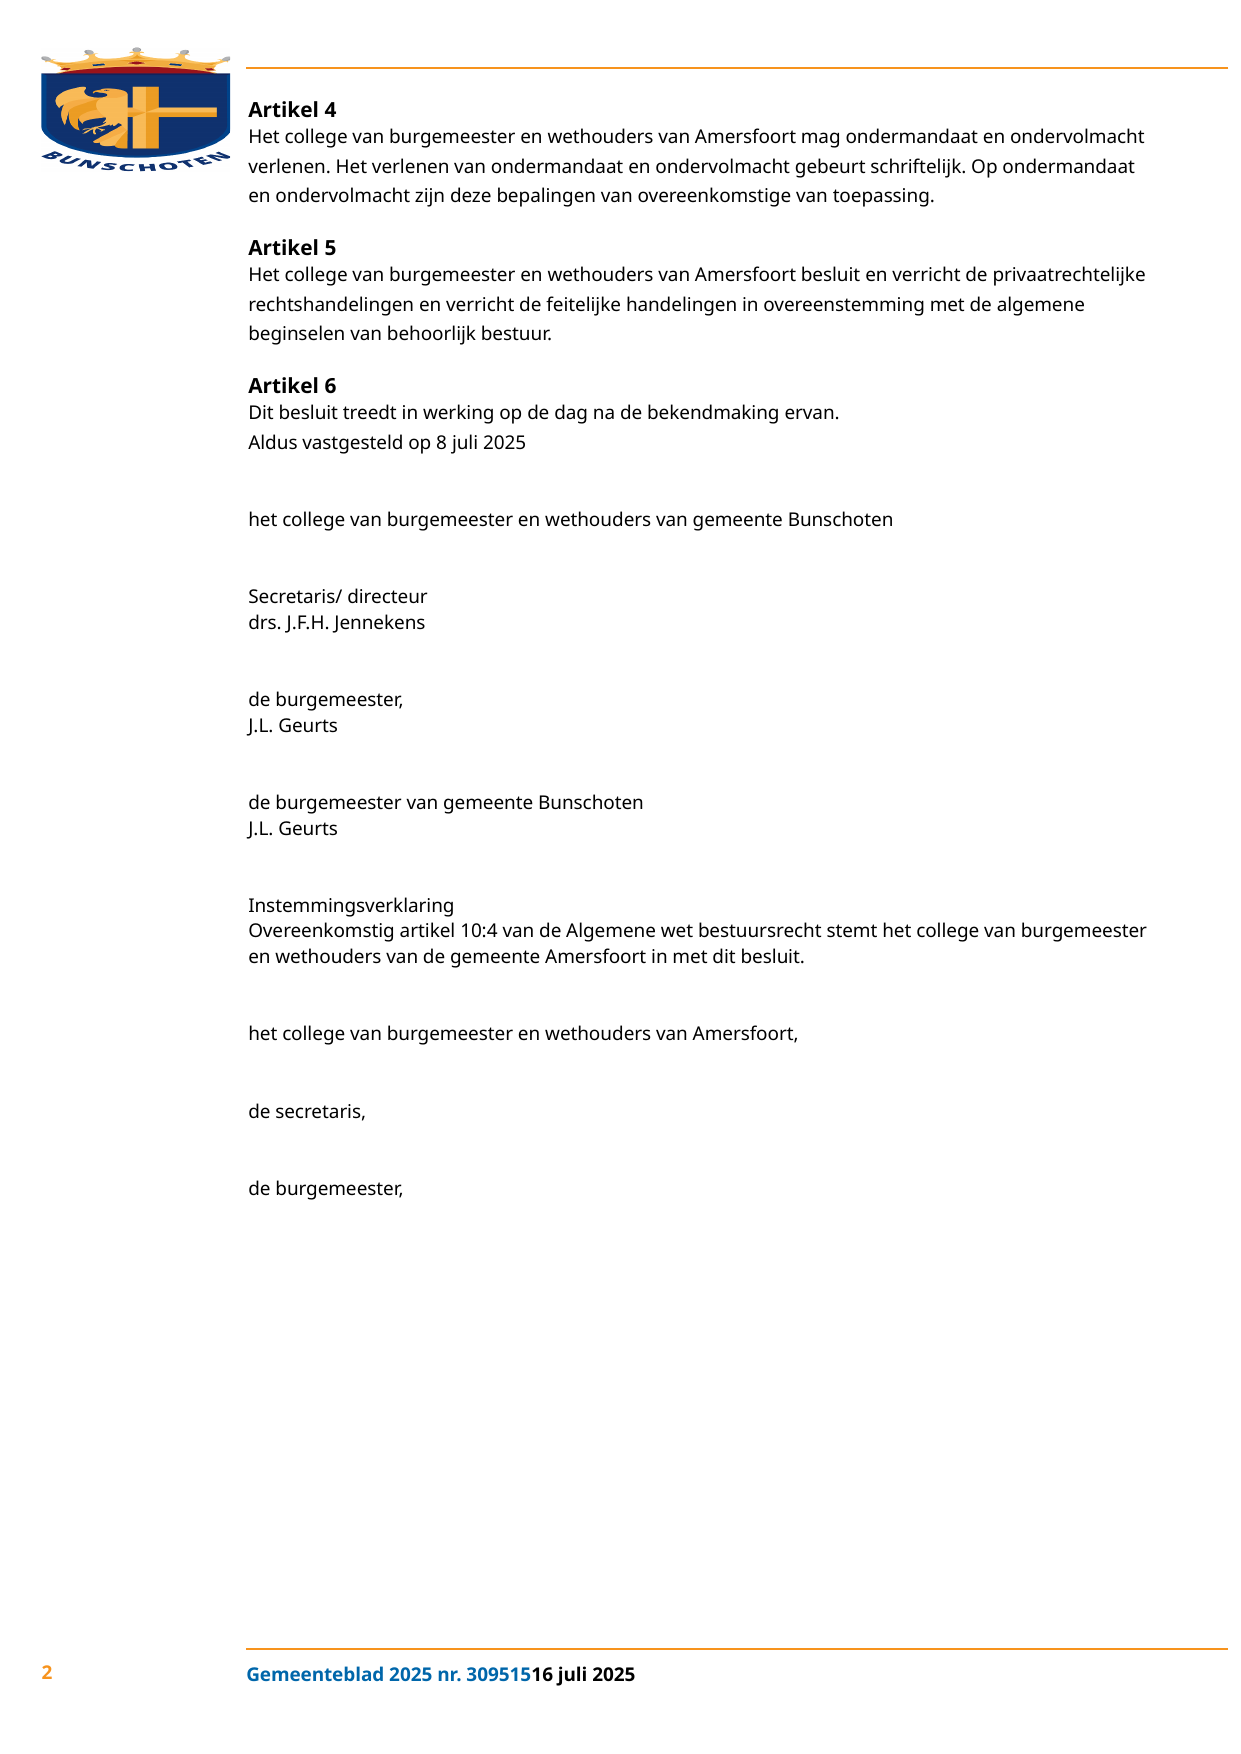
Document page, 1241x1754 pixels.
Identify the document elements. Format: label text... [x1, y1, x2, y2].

text Overeenkomstig artikel 10:4 van de Algemene wet bestuursrecht stemt het college van burgemeester en wethouders van de gemeente Amersfoort in met dit besluit. [248, 918, 1152, 969]
text Artikel 4 [248, 95, 1152, 123]
text het college van burgemeester en wethouders van gemeente Bunschoten [248, 506, 1152, 532]
text J.L. Geurts [248, 712, 1152, 738]
text Dit besluit treedt in werking op de dag na de bekendmaking ervan. [248, 399, 1152, 425]
text de burgemeester van gemeente Bunschoten [248, 789, 1152, 815]
picture [41, 47, 231, 172]
text het college van burgemeester en wethouders van Amersfoort, [248, 1021, 1152, 1046]
text Secretaris/ directeur [248, 583, 1152, 609]
text drs. J.F.H. Jennekens [248, 609, 1152, 635]
text Het college van burgemeester en wethouders van Amersfoort mag ondermandaat en ondervolmacht verlenen. Het verlenen van ondermandaat en ondervolmacht gebeurt schriftelijk. Op ondermandaat en ondervolmacht zijn deze bepalingen van overeenkomstige van toepassing. [248, 123, 1152, 208]
text Aldus vastgesteld op 8 juli 2025 [248, 429, 1152, 454]
text de secretaris, [248, 1098, 1152, 1123]
text Het college van burgemeester en wethouders van Amersfoort besluit en verricht de privaatrechtelijke rechtshandelingen en verricht de feitelijke handelingen in overeenstemming met de algemene beginselen van behoorlijk bestuur. [248, 261, 1152, 346]
text Artikel 5 [248, 233, 1152, 261]
text Instemmingsverklaring [248, 892, 1152, 918]
text Artikel 6 [248, 371, 1152, 399]
text de burgemeester, [248, 686, 1152, 712]
text de burgemeester, [248, 1175, 1152, 1201]
text J.L. Geurts [248, 815, 1152, 841]
